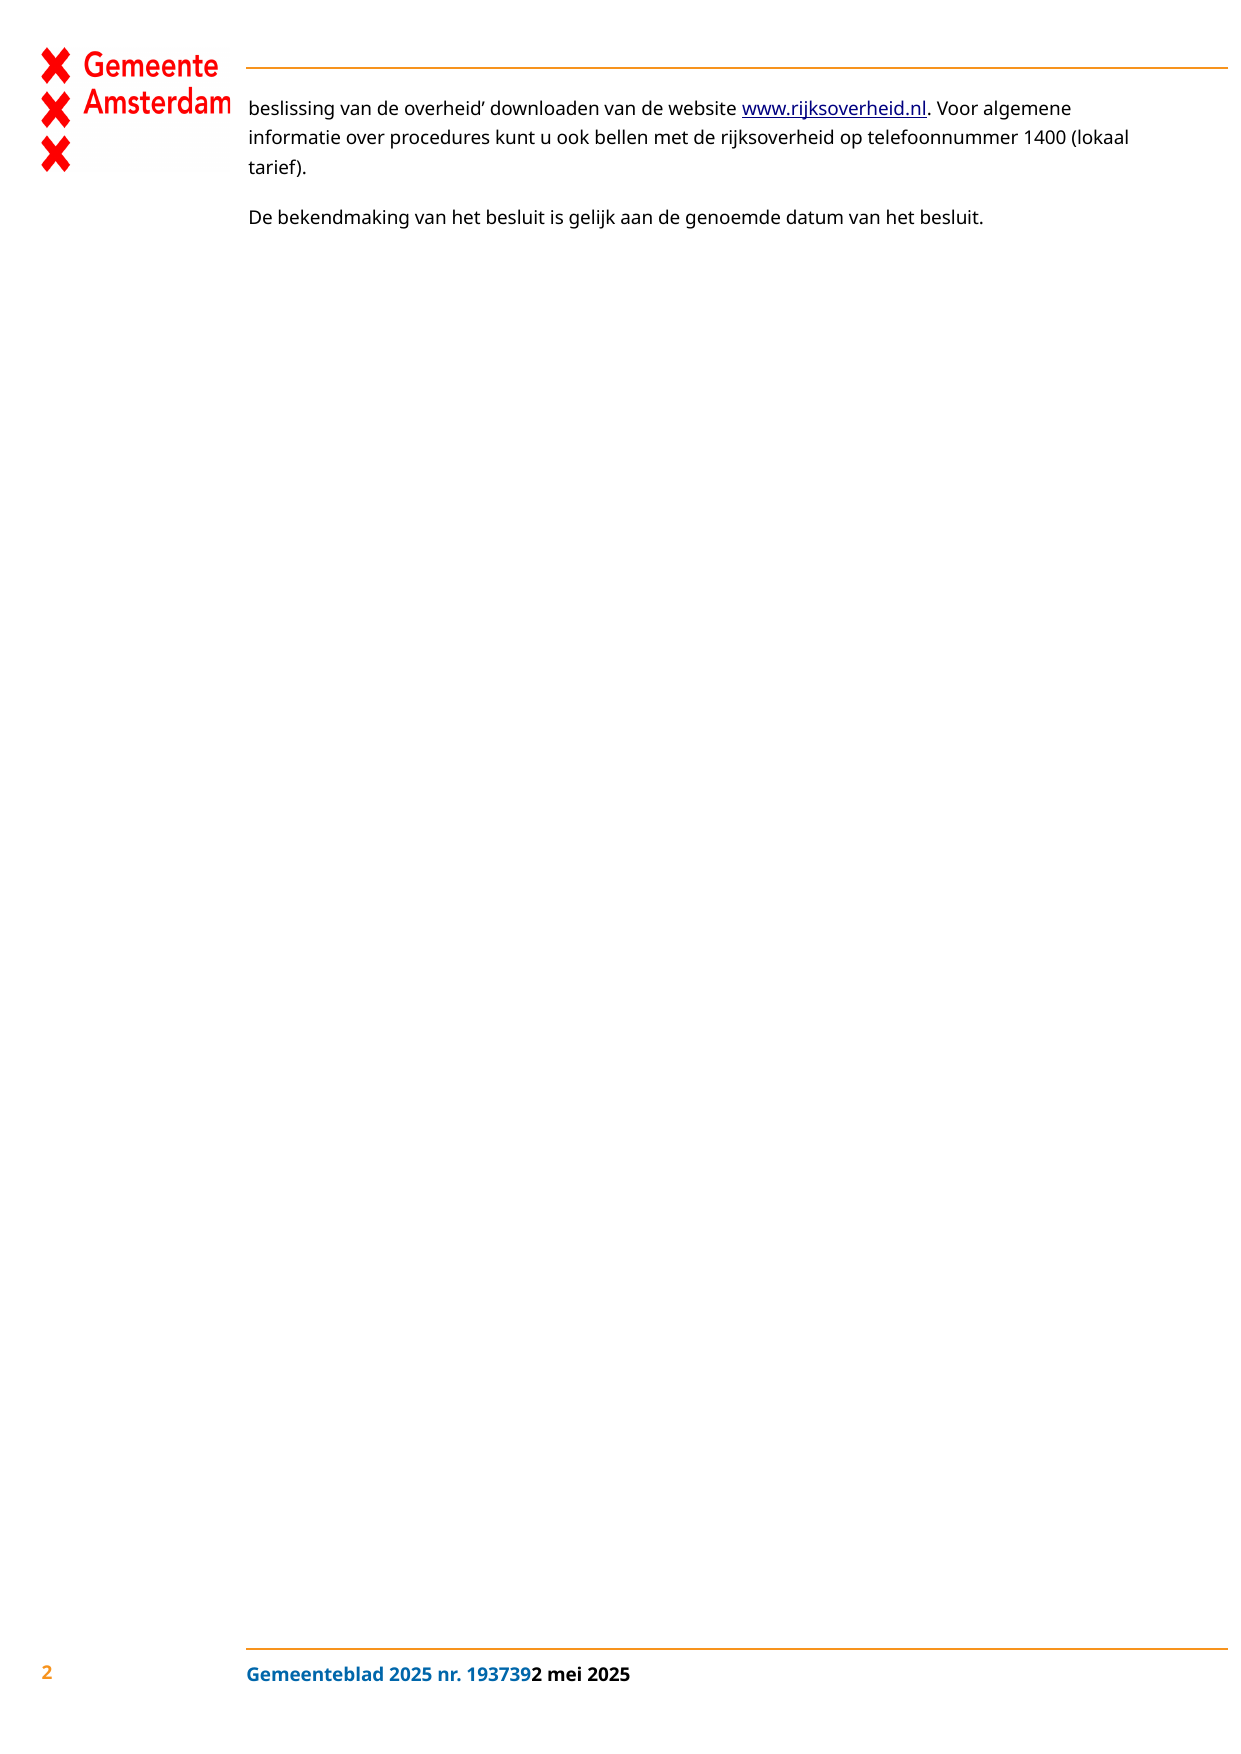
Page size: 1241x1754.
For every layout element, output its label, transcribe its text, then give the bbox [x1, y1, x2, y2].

picture [41, 47, 231, 172]
text De bekendmaking van het besluit is gelijk aan de genoemde datum van het besluit. [248, 204, 1152, 230]
text beslissing van de overheid’ downloaden van de website www.rijksoverheid.nl. Voor algemene informatie over procedures kunt u ook bellen met de rijksoverheid op telefoonnummer 1400 (lokaal tarief). [248, 95, 1152, 180]
